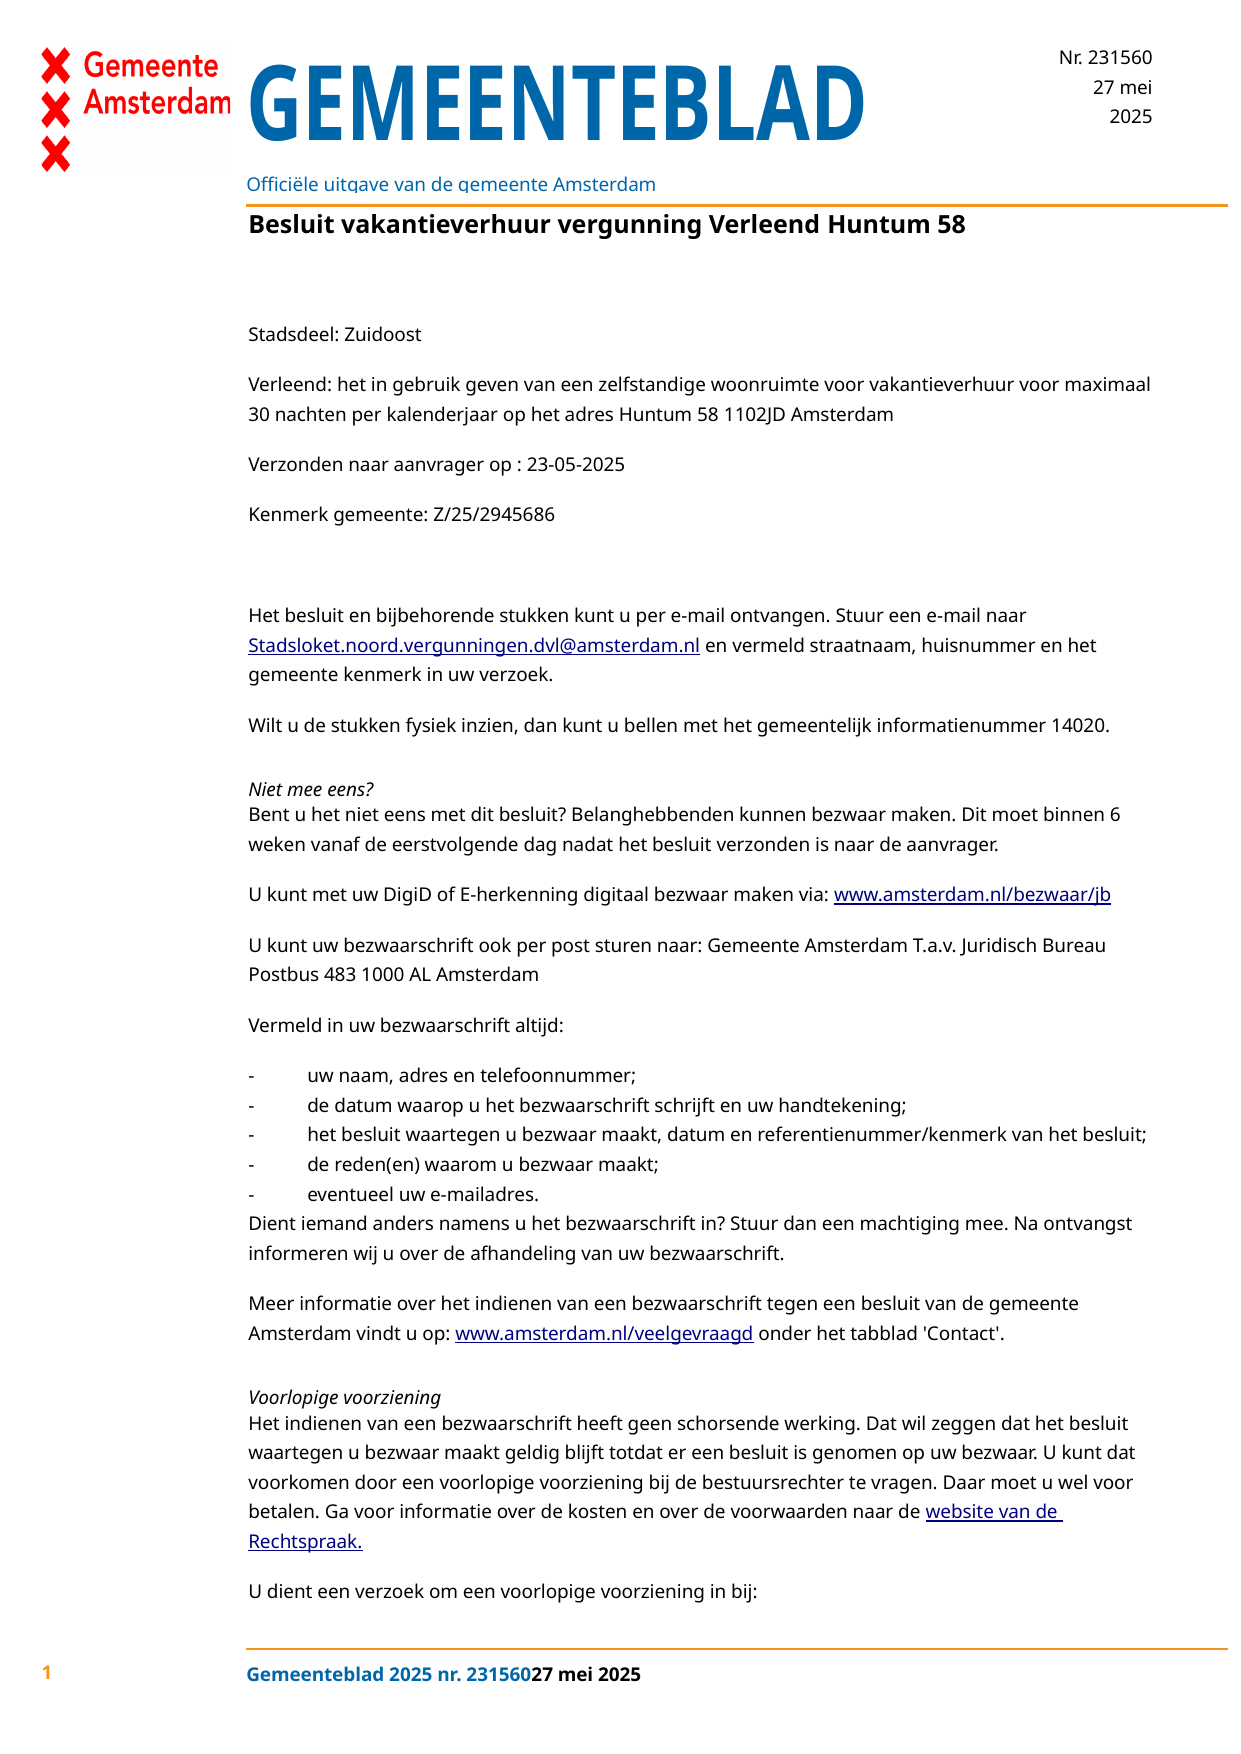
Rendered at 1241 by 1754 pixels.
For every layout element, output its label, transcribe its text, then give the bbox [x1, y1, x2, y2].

text Voorlopige voorziening [248, 1384, 1152, 1410]
text Stadsdeel: Zuidoost [248, 321, 1152, 346]
list de reden(en) waarom u bezwaar maakt; [248, 1151, 1152, 1177]
text Verzonden naar aanvrager op : 23-05-2025 [248, 451, 1152, 477]
list eventueel uw e-mailadres. [248, 1181, 1152, 1207]
text Het indienen van een bezwaarschrift heeft geen schorsende werking. Dat wil zeggen dat het besluit waartegen u bezwaar maakt geldig blijft totdat er een besluit is genomen op uw bezwaar. U kunt dat voorkomen door een voorlopige voorziening bij de bestuursrechter te vragen. Daar moet u wel voor betalen. Ga voor informatie over de kosten en over de voorwaarden naar de website van de Rechtspraak. [248, 1410, 1152, 1554]
text U kunt uw bezwaarschrift ook per post sturen naar: Gemeente Amsterdam T.a.v. Juridisch Bureau Postbus 483 1000 AL Amsterdam [248, 932, 1152, 987]
text Dient iemand anders namens u het bezwaarschrift in? Stuur dan een machtiging mee. Na ontvangst informeren wij u over de afhandeling van uw bezwaarschrift. [248, 1210, 1152, 1266]
text Besluit vakantieverhuur vergunning Verleend Huntum 58 [248, 207, 1152, 241]
list de datum waarop u het bezwaarschrift schrijft en uw handtekening; [248, 1092, 1152, 1118]
text Vermeld in uw bezwaarschrift altijd: [248, 1012, 1152, 1038]
list het besluit waartegen u bezwaar maakt, datum en referentienummer/kenmerk van het besluit; [248, 1122, 1152, 1147]
text Kenmerk gemeente: Z/25/2945686 [248, 502, 1152, 527]
text U kunt met uw DigiD of E-herkenning digitaal bezwaar maken via: www.amsterdam.nl/bezwaar/jb [248, 882, 1152, 907]
text U dient een verzoek om een voorlopige voorziening in bij: [248, 1578, 1152, 1604]
text Meer informatie over het indienen van een bezwaarschrift tegen een besluit van de gemeente Amsterdam vindt u op: www.amsterdam.nl/veelgevraagd onder het tabblad 'Contact'. [248, 1290, 1152, 1346]
text Bent u het niet eens met dit besluit? Belanghebbenden kunnen bezwaar maken. Dit moet binnen 6 weken vanaf de eerstvolgende dag nadat het besluit verzonden is naar de aanvrager. [248, 802, 1152, 857]
text Niet mee eens? [248, 776, 1152, 802]
text Verleend: het in gebruik geven van een zelfstandige woonruimte voor vakantieverhuur voor maximaal 30 nachten per kalenderjaar op het adres Huntum 58 1102JD Amsterdam [248, 371, 1152, 426]
list uw naam, adres en telefoonnummer; [248, 1062, 1152, 1088]
picture [41, 47, 231, 172]
text Het besluit en bijbehorende stukken kunt u per e-mail ontvangen. Stuur een e-mail naar Stadsloket.noord.vergunningen.dvl@amsterdam.nl en vermeld straatnaam, huisnummer en het gemeente kenmerk in uw verzoek. [248, 602, 1152, 687]
text Wilt u de stukken fysiek inzien, dan kunt u bellen met het gemeentelijk informatienummer 14020. [248, 712, 1152, 738]
